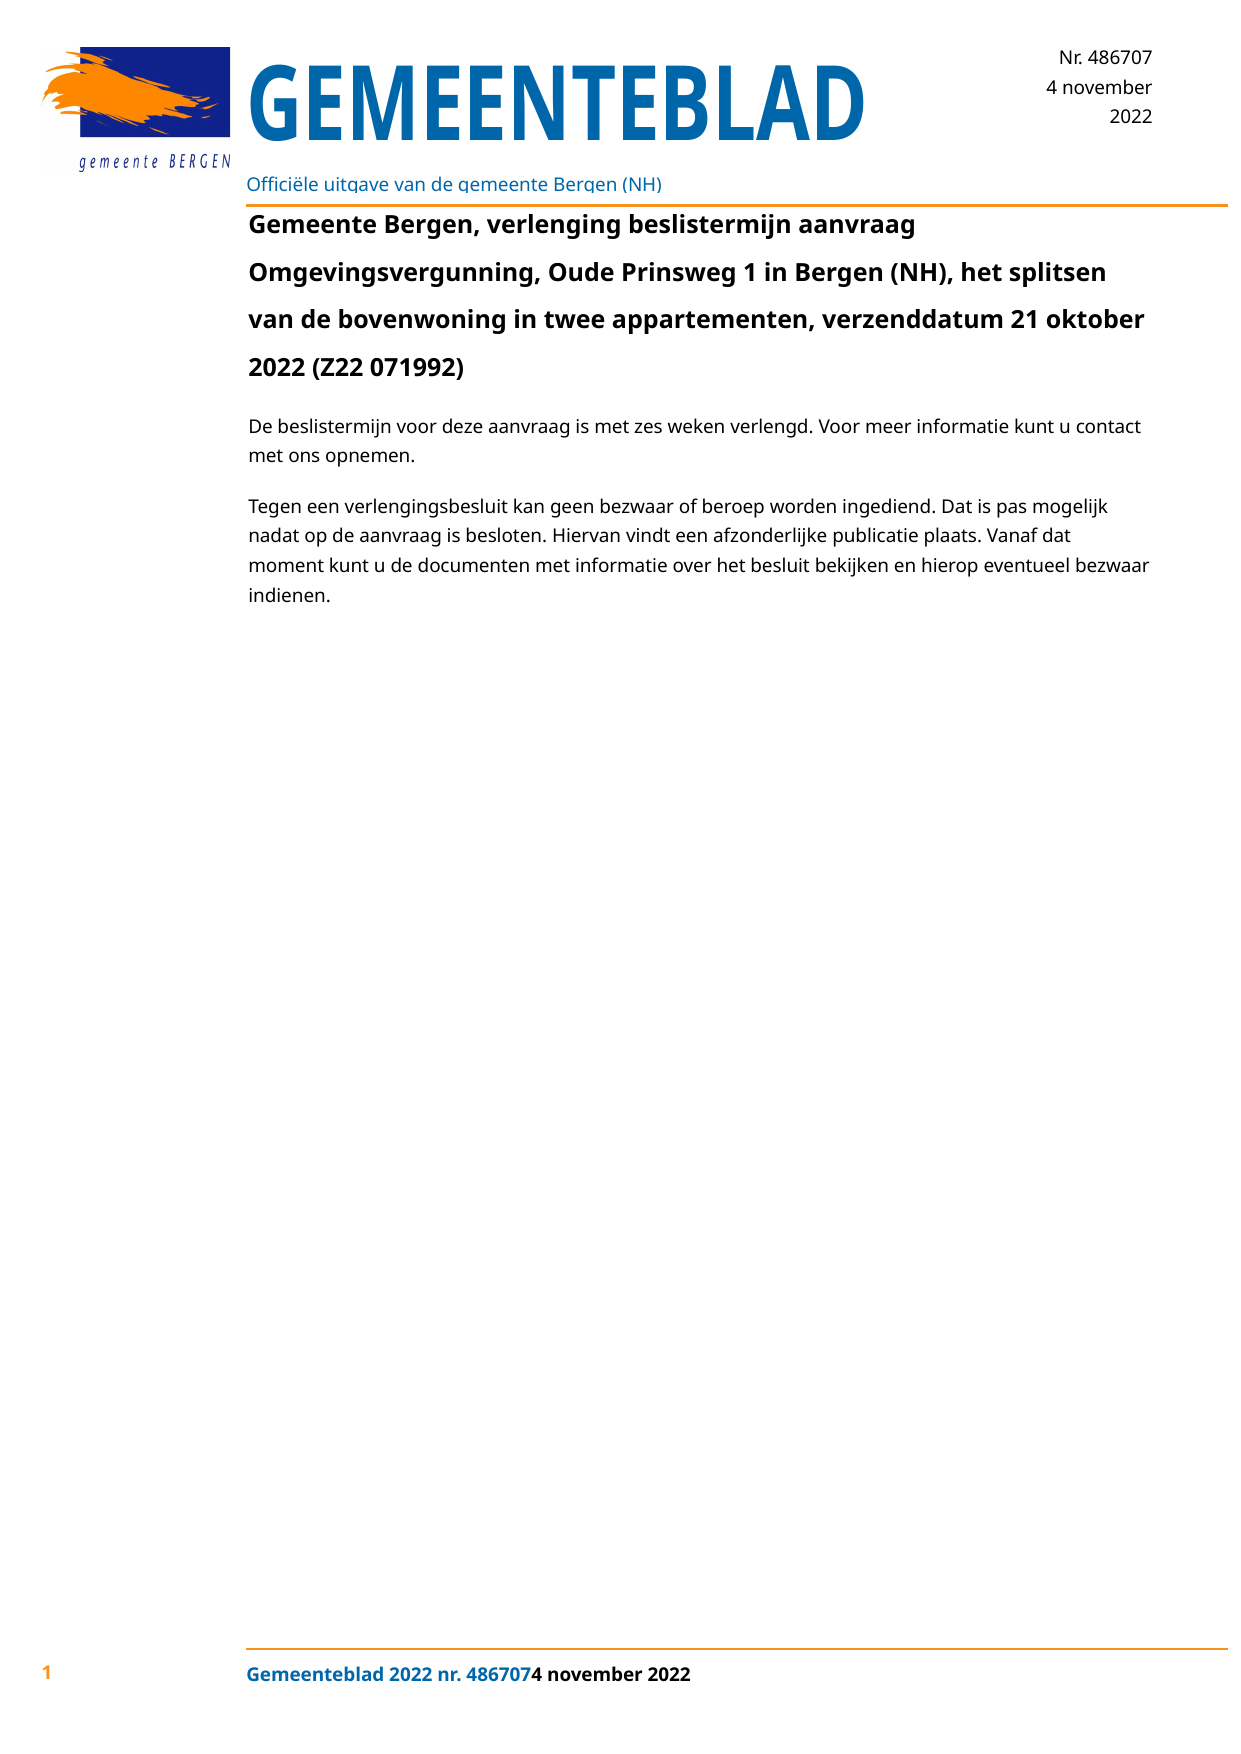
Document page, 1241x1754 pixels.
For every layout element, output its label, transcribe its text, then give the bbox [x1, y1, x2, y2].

text Gemeente Bergen, verlenging beslistermijn aanvraag Omgevingsvergunning, Oude Prinsweg 1 in Bergen (NH), het splitsen van de bovenwoning in twee appartementen, verzenddatum 21 oktober 2022 (Z22 071992) [248, 207, 1152, 384]
text De beslistermijn voor deze aanvraag is met zes weken verlengd. Voor meer informatie kunt u contact met ons opnemen. [248, 413, 1152, 468]
picture [41, 47, 231, 172]
text Tegen een verlengingsbesluit kan geen bezwaar of beroep worden ingediend. Dat is pas mogelijk nadat op de aanvraag is besloten. Hiervan vindt een afzonderlijke publicatie plaats. Vanaf dat moment kunt u de documenten met informatie over het besluit bekijken en hierop eventueel bezwaar indienen. [248, 493, 1152, 608]
